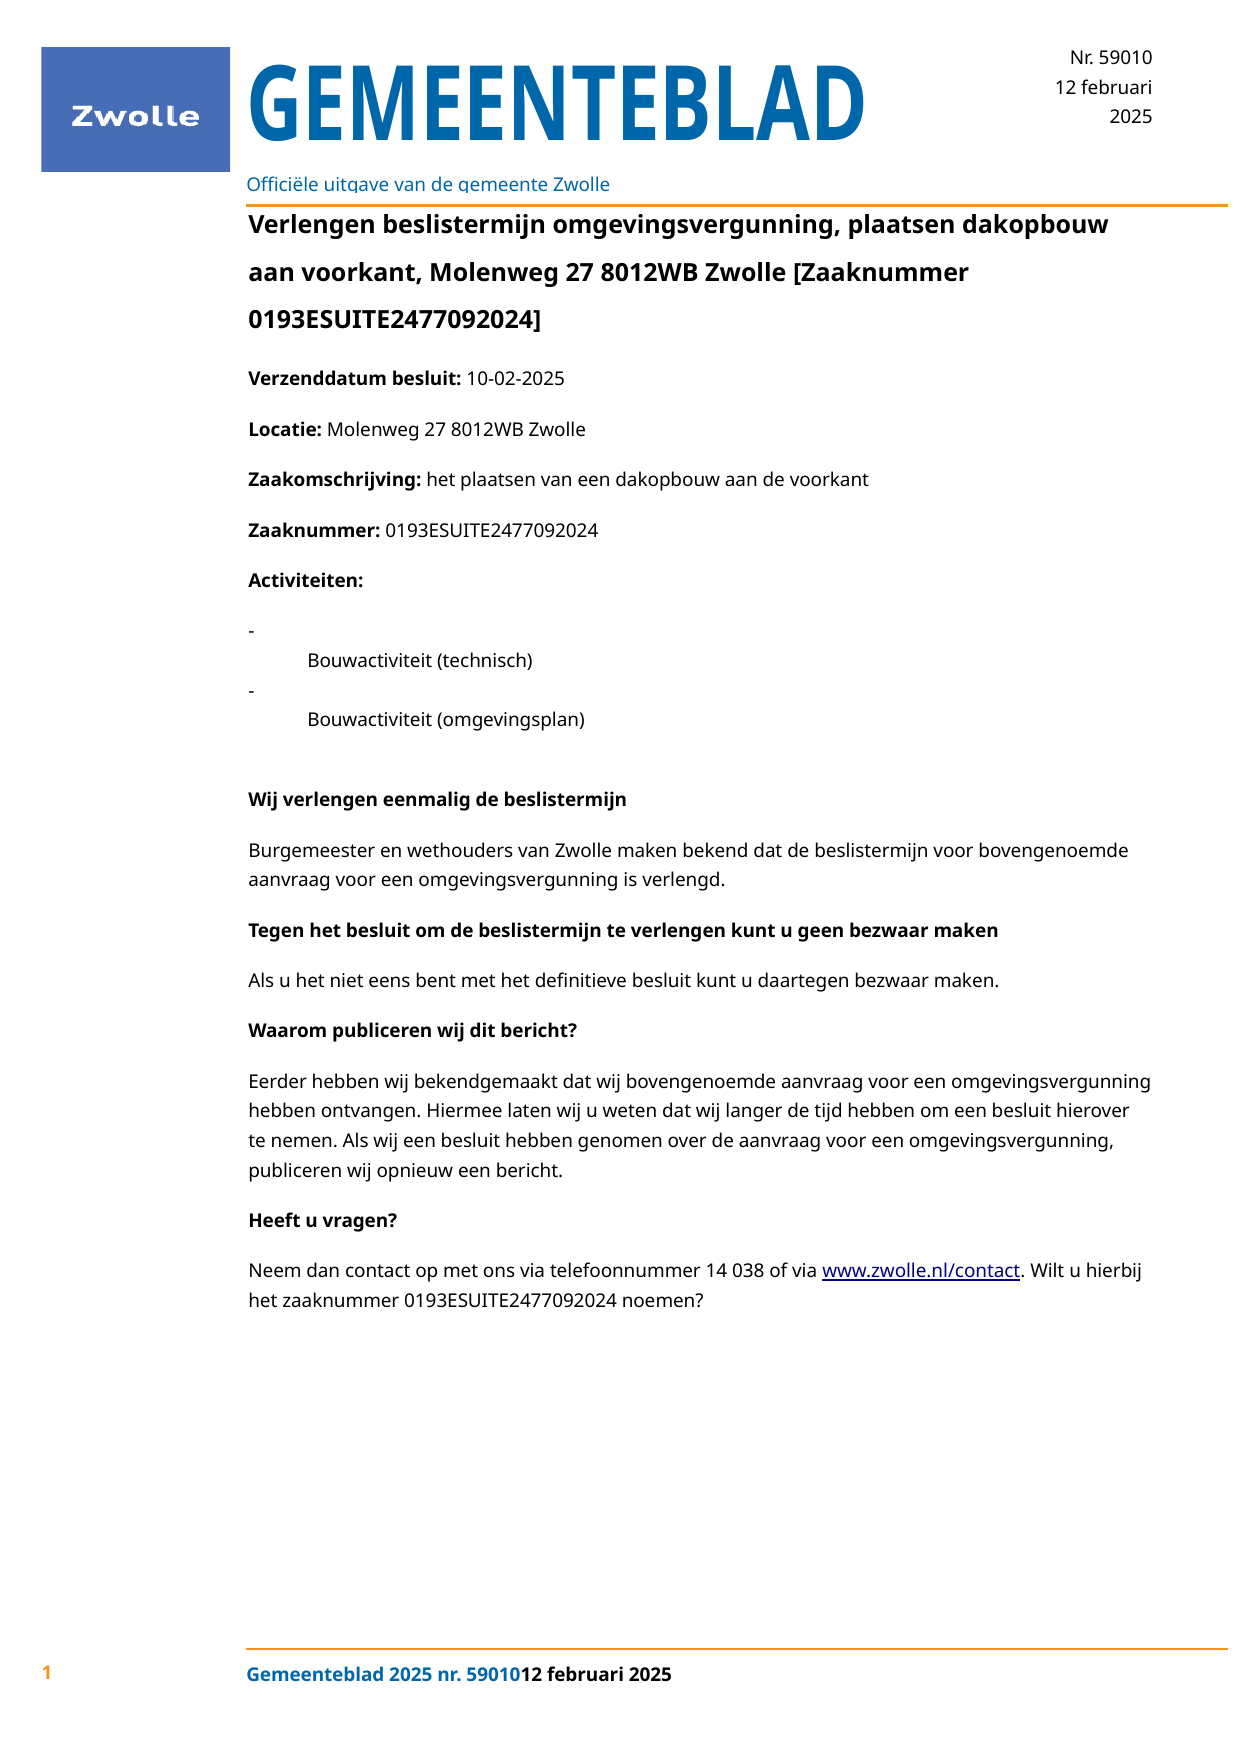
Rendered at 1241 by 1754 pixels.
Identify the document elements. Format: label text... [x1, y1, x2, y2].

text Verlengen beslistermijn omgevingsvergunning, plaatsen dakopbouw aan voorkant, Molenweg 27 8012WB Zwolle [Zaaknummer 0193ESUITE2477092024] [248, 207, 1152, 336]
text Heeft u vragen? [248, 1207, 1152, 1233]
text Eerder hebben wij bekendgemaakt dat wij bovengenoemde aanvraag voor een omgevingsvergunning hebben ontvangen. Hiermee laten wij u weten dat wij langer de tijd hebben om een besluit hierover te nemen. Als wij een besluit hebben genomen over de aanvraag voor een omgevingsvergunning, publiceren wij opnieuw een bericht. [248, 1068, 1152, 1182]
text Zaakomschrijving: het plaatsen van een dakopbouw aan de voorkant [248, 466, 1152, 492]
text Burgemeester en wethouders van Zwolle maken bekend dat de beslistermijn voor bovengenoemde aanvraag voor een omgevingsvergunning is verlengd. [248, 837, 1152, 892]
picture [41, 47, 231, 172]
text Als u het niet eens bent met het definitieve besluit kunt u daartegen bezwaar maken. [248, 967, 1152, 993]
list Bouwactiviteit (omgevingsplan) [248, 706, 1152, 732]
text Neem dan contact op met ons via telefoonnummer 14 038 of via www.zwolle.nl/contact. Wilt u hierbij het zaaknummer 0193ESUITE2477092024 noemen? [248, 1258, 1152, 1313]
text Activiteiten: [248, 567, 1152, 593]
text Zaaknummer: 0193ESUITE2477092024 [248, 517, 1152, 542]
text Waarom publiceren wij dit bericht? [248, 1018, 1152, 1043]
text Verzenddatum besluit: 10-02-2025 [248, 366, 1152, 391]
text Wij verlengen eenmalig de beslistermijn [248, 786, 1152, 812]
text Tegen het besluit om de beslistermijn te verlengen kunt u geen bezwaar maken [248, 917, 1152, 942]
text Locatie: Molenweg 27 8012WB Zwolle [248, 416, 1152, 442]
list Bouwactiviteit (technisch) [248, 647, 1152, 673]
